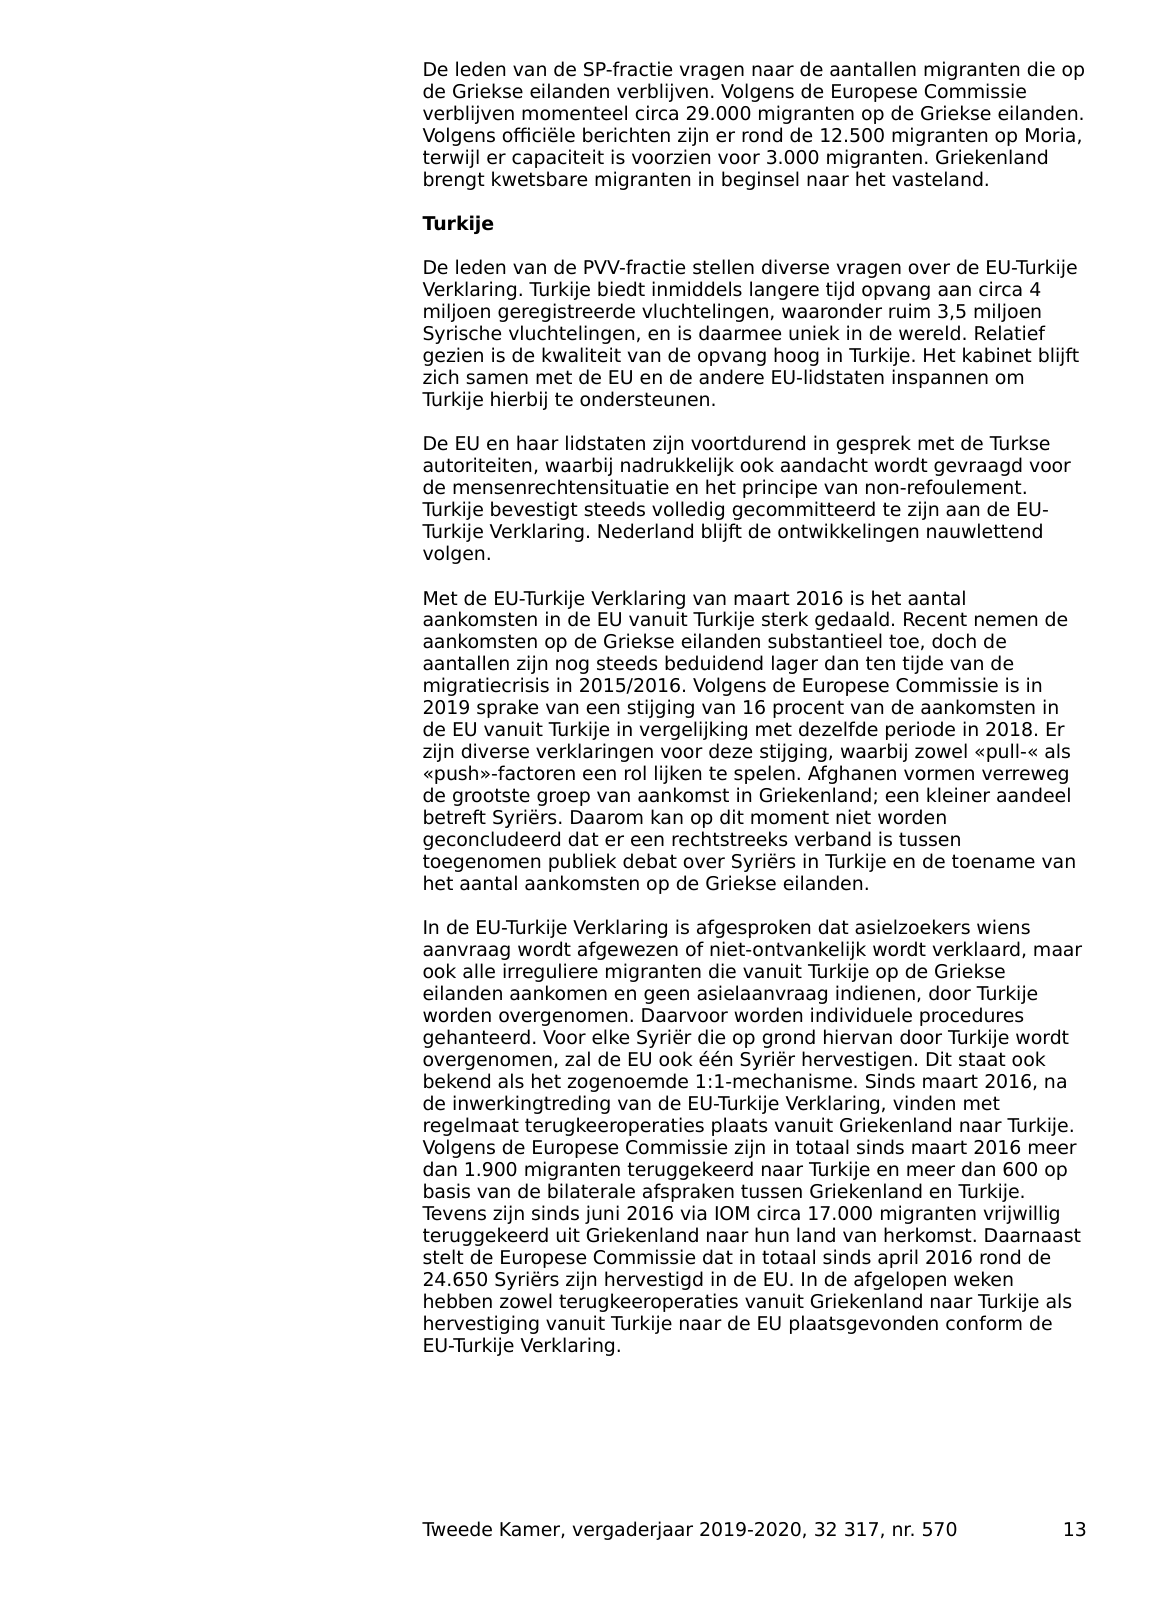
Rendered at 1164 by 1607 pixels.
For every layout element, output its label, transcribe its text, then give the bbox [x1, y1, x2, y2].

text De EU en haar lidstaten zijn voortdurend in gesprek met de Turkse autoriteiten, waarbij nadrukkelijk ook aandacht wordt gevraagd voor de mensenrechtensituatie en het principe van non-refoulement. Turkije bevestigt steeds volledig gecommitteerd te zijn aan de EU-Turkije Verklaring. Nederland blijft de ontwikkelingen nauwlettend volgen. [422, 433, 1087, 565]
text Met de EU-Turkije Verklaring van maart 2016 is het aantal aankomsten in de EU vanuit Turkije sterk gedaald. Recent nemen de aankomsten op de Griekse eilanden substantieel toe, doch de aantallen zijn nog steeds beduidend lager dan ten tijde van de migratiecrisis in 2015/2016. Volgens de Europese Commissie is in 2019 sprake van een stijging van 16 procent van de aankomsten in de EU vanuit Turkije in vergelijking met dezelfde periode in 2018. Er zijn diverse verklaringen voor deze stijging, waarbij zowel «pull-« als «push»-factoren een rol lijken te spelen. Afghanen vormen verreweg de grootste groep van aankomst in Griekenland; een kleiner aandeel betreft Syriërs. Daarom kan op dit moment niet worden geconcludeerd dat er een rechtstreeks verband is tussen toegenomen publiek debat over Syriërs in Turkije en de toename van het aantal aankomsten op de Griekse eilanden. [422, 587, 1087, 895]
text De leden van de SP-fractie vragen naar de aantallen migranten die op de Griekse eilanden verblijven. Volgens de Europese Commissie verblijven momenteel circa 29.000 migranten op de Griekse eilanden. Volgens officiële berichten zijn er rond de 12.500 migranten op Moria, terwijl er capaciteit is voorzien voor 3.000 migranten. Griekenland brengt kwetsbare migranten in beginsel naar het vasteland. [422, 59, 1087, 191]
subtitle Turkije [422, 213, 1087, 235]
text In de EU-Turkije Verklaring is afgesproken dat asielzoekers wiens aanvraag wordt afgewezen of niet-ontvankelijk wordt verklaard, maar ook alle irreguliere migranten die vanuit Turkije op de Griekse eilanden aankomen en geen asielaanvraag indienen, door Turkije worden overgenomen. Daarvoor worden individuele procedures gehanteerd. Voor elke Syriër die op grond hiervan door Turkije wordt overgenomen, zal de EU ook één Syriër hervestigen. Dit staat ook bekend als het zogenoemde 1:1-mechanisme. Sinds maart 2016, na de inwerkingtreding van de EU-Turkije Verklaring, vinden met regelmaat terugkeeroperaties plaats vanuit Griekenland naar Turkije. Volgens de Europese Commissie zijn in totaal sinds maart 2016 meer dan 1.900 migranten teruggekeerd naar Turkije en meer dan 600 op basis van de bilaterale afspraken tussen Griekenland en Turkije. Tevens zijn sinds juni 2016 via IOM circa 17.000 migranten vrijwillig teruggekeerd uit Griekenland naar hun land van herkomst. Daarnaast stelt de Europese Commissie dat in totaal sinds april 2016 rond de 24.650 Syriërs zijn hervestigd in de EU. In de afgelopen weken hebben zowel terugkeeroperaties vanuit Griekenland naar Turkije als hervestiging vanuit Turkije naar de EU plaatsgevonden conform de EU-Turkije Verklaring. [422, 917, 1087, 1357]
text De leden van de PVV-fractie stellen diverse vragen over de EU-Turkije Verklaring. Turkije biedt inmiddels langere tijd opvang aan circa 4 miljoen geregistreerde vluchtelingen, waaronder ruim 3,5 miljoen Syrische vluchtelingen, en is daarmee uniek in de wereld. Relatief gezien is de kwaliteit van de opvang hoog in Turkije. Het kabinet blijft zich samen met de EU en de andere EU-lidstaten inspannen om Turkije hierbij te ondersteunen. [422, 257, 1087, 411]
